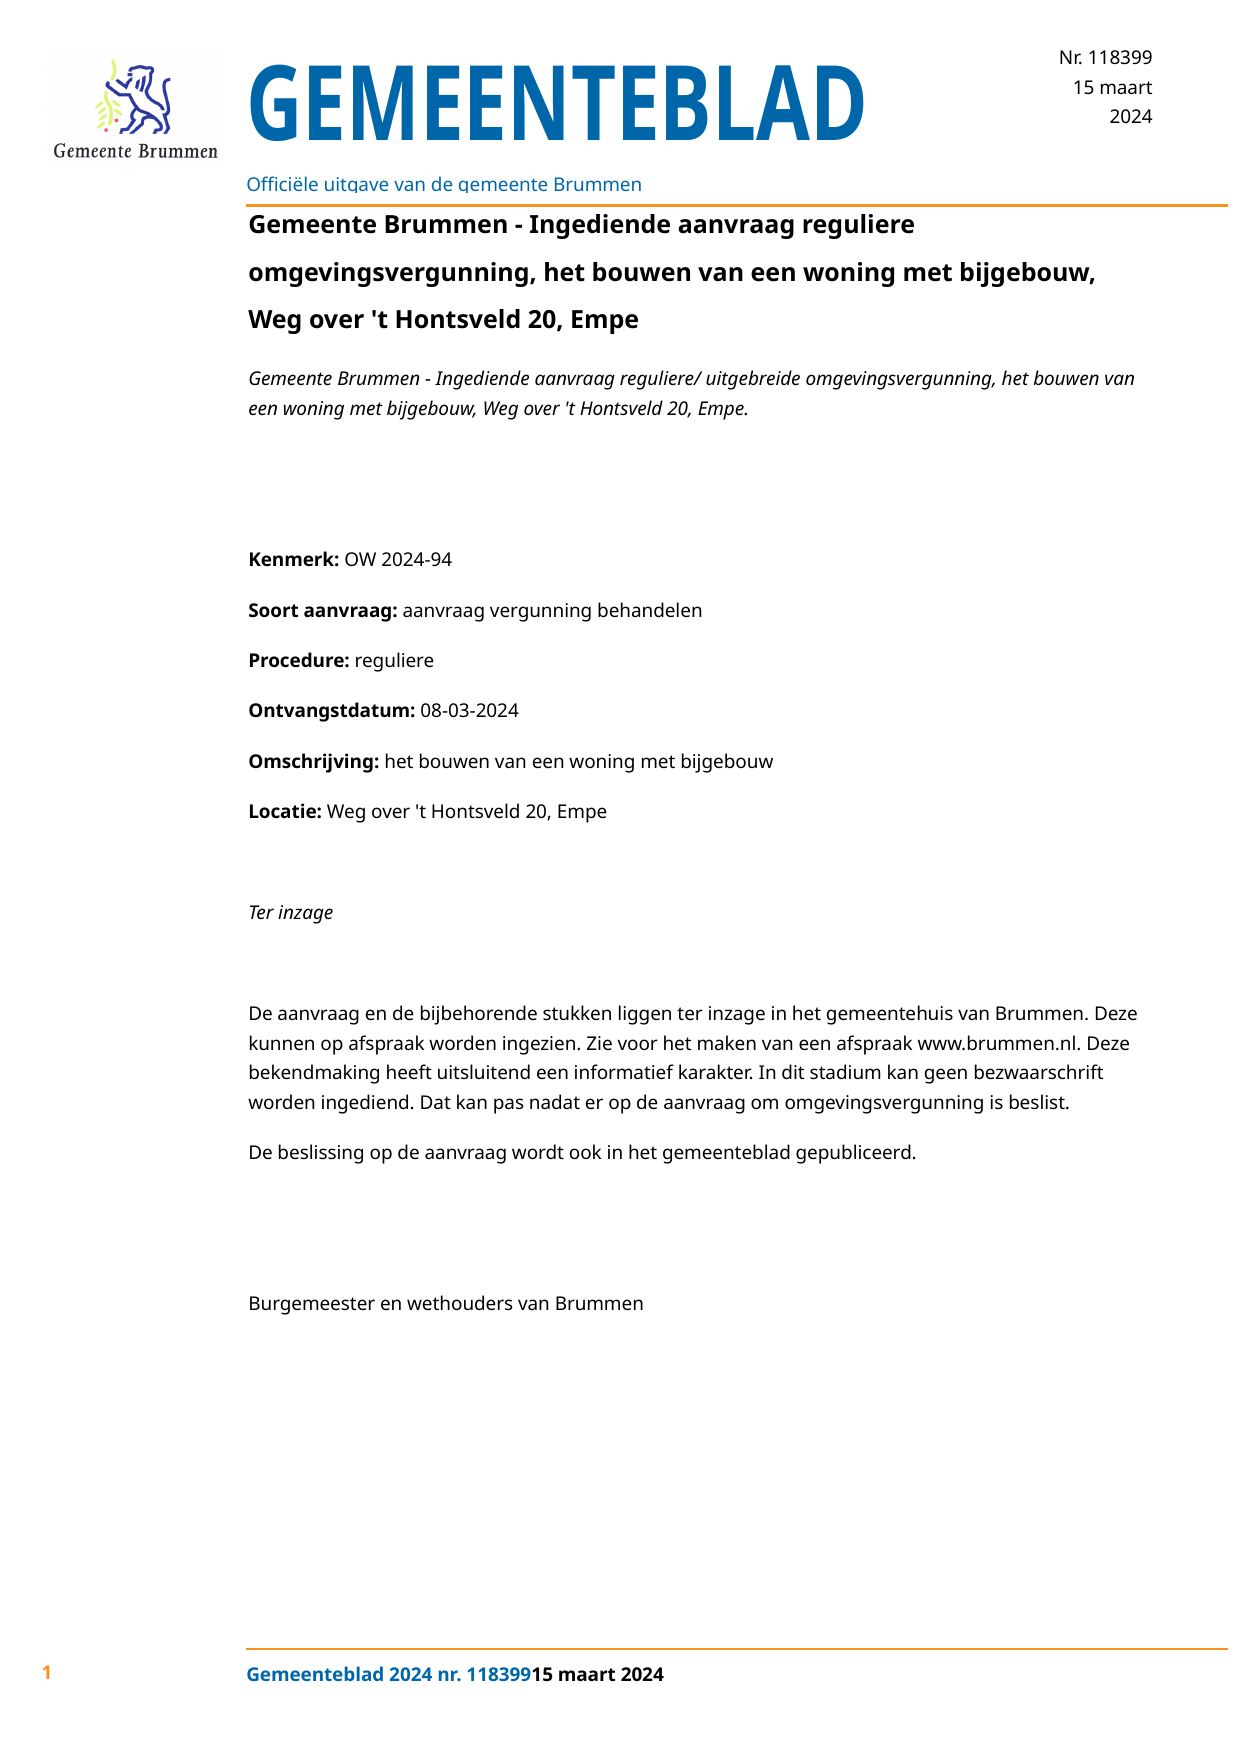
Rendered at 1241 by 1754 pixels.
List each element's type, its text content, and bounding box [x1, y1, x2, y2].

text Gemeente Brummen - Ingediende aanvraag reguliere/ uitgebreide omgevingsvergunning, het bouwen van een woning met bijgebouw, Weg over 't Hontsveld 20, Empe. [248, 366, 1152, 421]
text De aanvraag en de bijbehorende stukken liggen ter inzage in het gemeentehuis van Brummen. Deze kunnen op afspraak worden ingezien. Zie voor het maken van een afspraak www.brummen.nl. Deze bekendmaking heeft uitsluitend een informatief karakter. In dit stadium kan geen bezwaarschrift worden ingediend. Dat kan pas nadat er op de aanvraag om omgevingsvergunning is beslist. [248, 1000, 1152, 1114]
text Ontvangstdatum: 08-03-2024 [248, 698, 1152, 723]
text Locatie: Weg over 't Hontsveld 20, Empe [248, 798, 1152, 824]
text Burgemeester en wethouders van Brummen [248, 1291, 1152, 1316]
text Ter inzage [248, 899, 1152, 925]
text Procedure: reguliere [248, 647, 1152, 673]
text Omschrijving: het bouwen van een woning met bijgebouw [248, 748, 1152, 774]
text Soort aanvraag: aanvraag vergunning behandelen [248, 597, 1152, 622]
text Gemeente Brummen - Ingediende aanvraag reguliere omgevingsvergunning, het bouwen van een woning met bijgebouw, Weg over 't Hontsveld 20, Empe [248, 207, 1152, 336]
text De beslissing op de aanvraag wordt ook in het gemeenteblad gepubliceerd. [248, 1139, 1152, 1165]
picture [41, 47, 231, 172]
text Kenmerk: OW 2024-94 [248, 546, 1152, 572]
